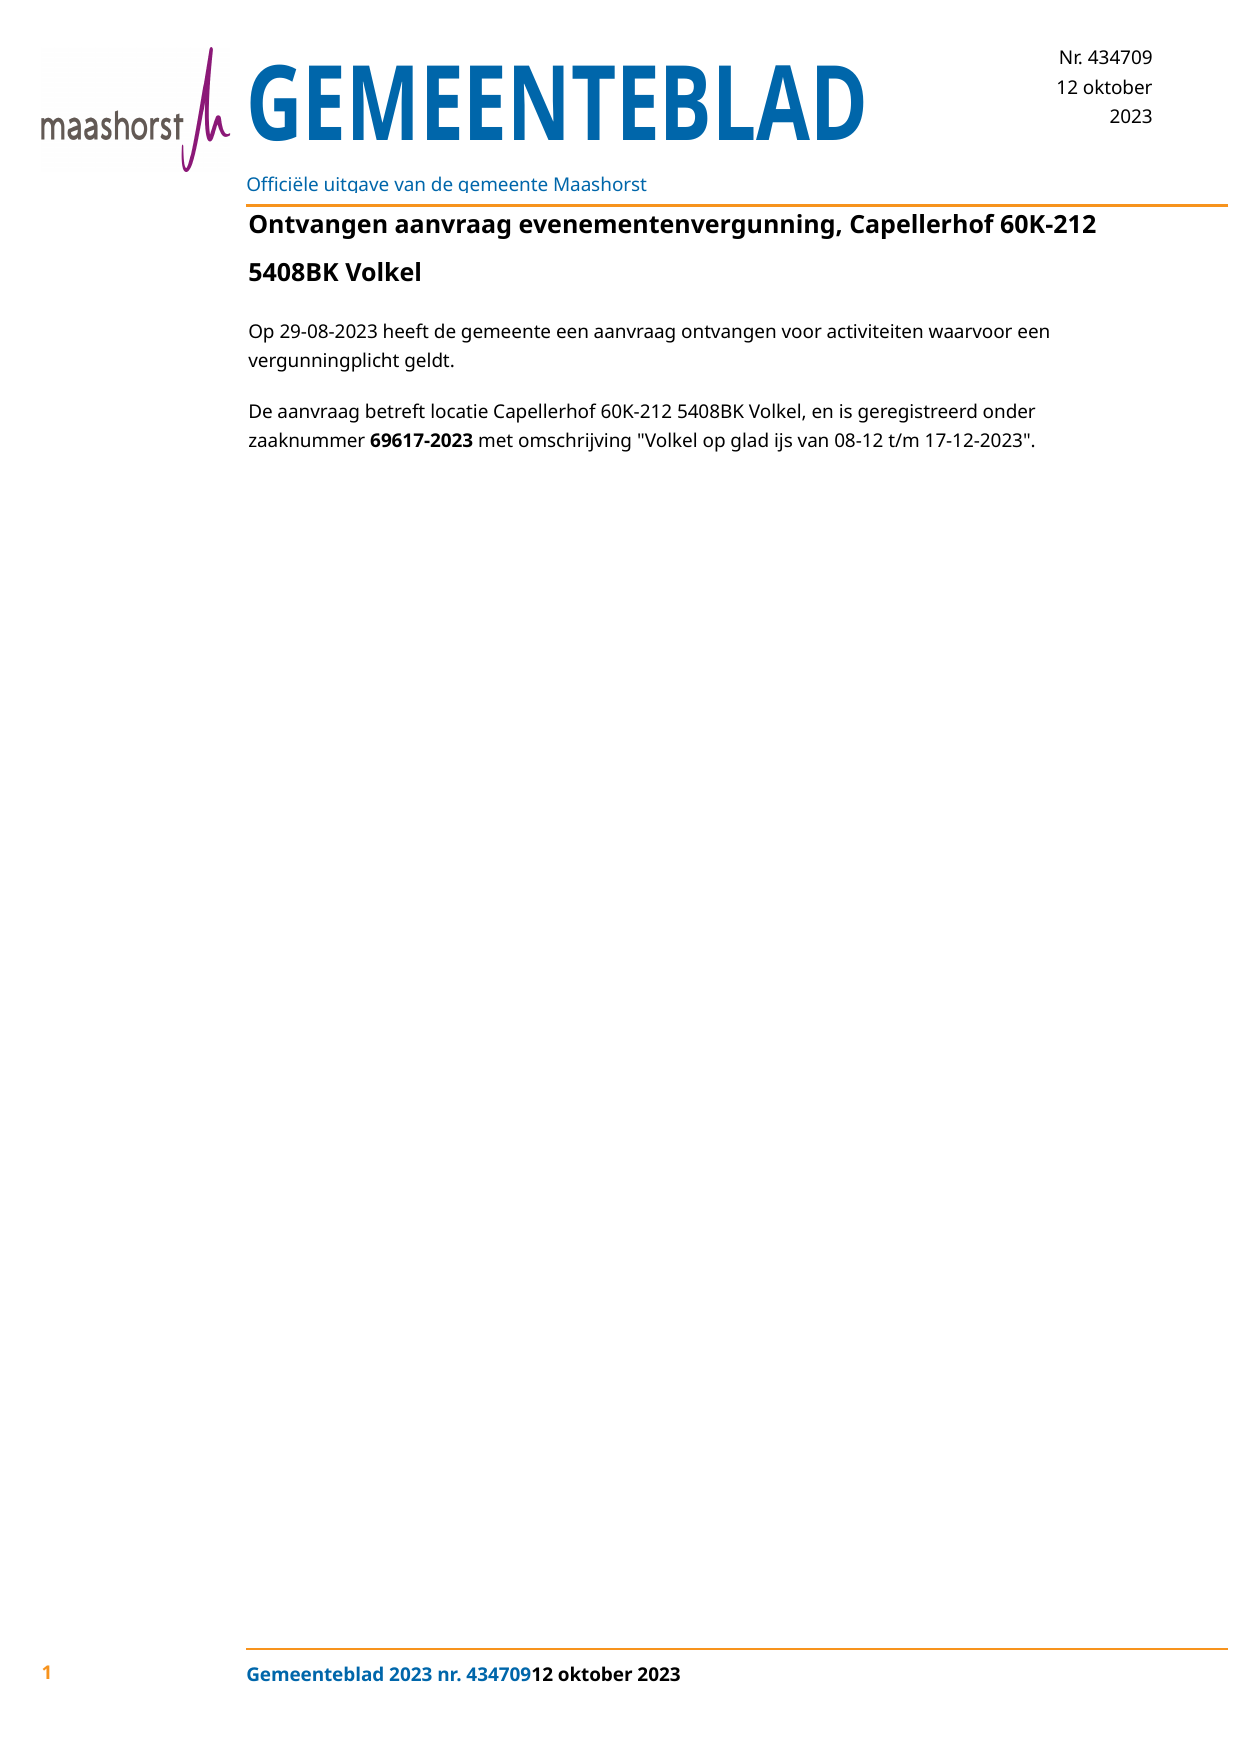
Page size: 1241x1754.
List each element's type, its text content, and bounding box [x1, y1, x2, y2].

picture [41, 47, 231, 172]
text De aanvraag betreft locatie Capellerhof 60K-212 5408BK Volkel, en is geregistreerd onder zaaknummer 69617-2023 met omschrijving "Volkel op glad ijs van 08-12 t/m 17-12-2023". [248, 398, 1152, 453]
text Op 29-08-2023 heeft de gemeente een aanvraag ontvangen voor activiteiten waarvoor een vergunningplicht geldt. [248, 318, 1152, 373]
text Ontvangen aanvraag evenementenvergunning, Capellerhof 60K-212 5408BK Volkel [248, 207, 1152, 288]
